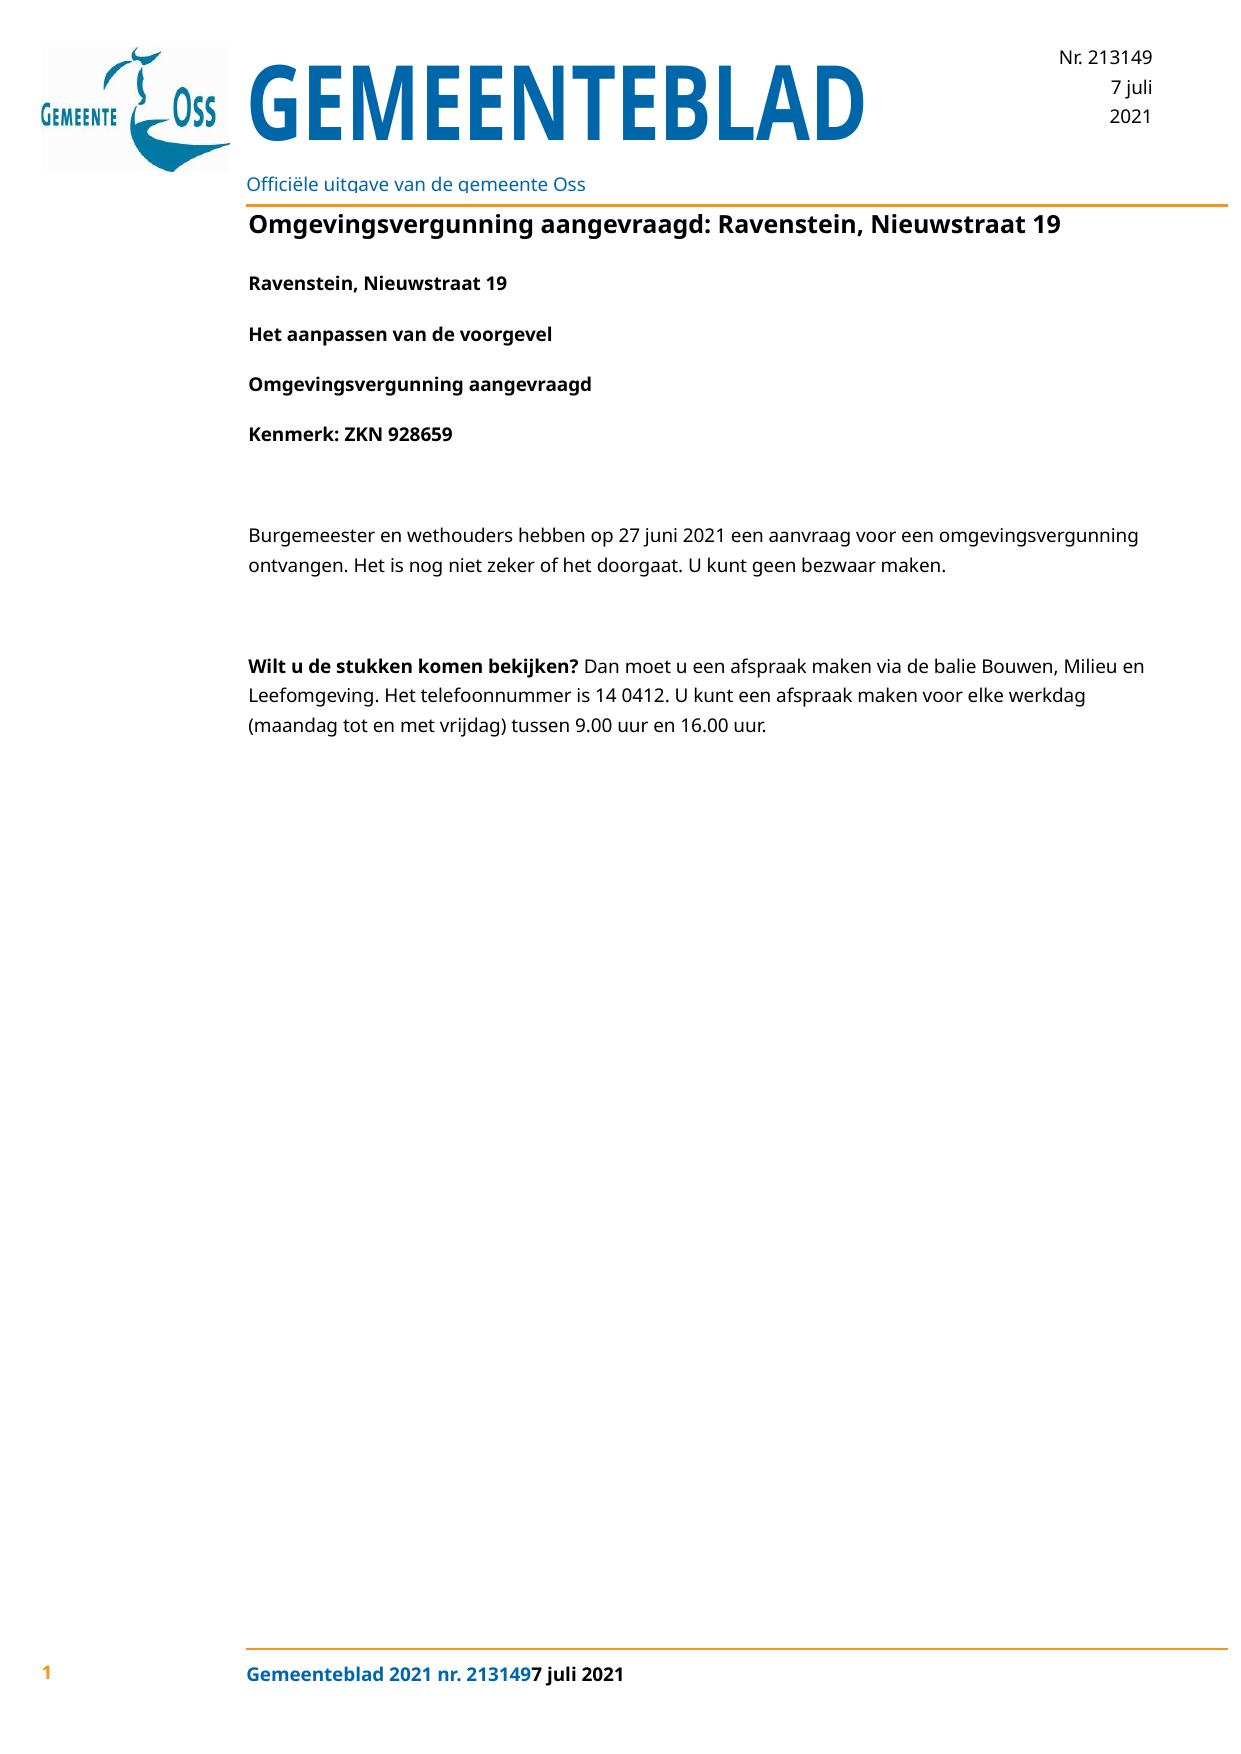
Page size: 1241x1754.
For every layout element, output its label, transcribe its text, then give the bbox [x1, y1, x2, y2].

text Omgevingsvergunning aangevraagd [248, 371, 1152, 397]
text Het aanpassen van de voorgevel [248, 321, 1152, 346]
text Ravenstein, Nieuwstraat 19 [248, 270, 1152, 296]
text Omgevingsvergunning aangevraagd: Ravenstein, Nieuwstraat 19 [248, 207, 1152, 241]
picture [41, 47, 231, 172]
text Burgemeester en wethouders hebben op 27 juni 2021 een aanvraag voor een omgevingsvergunning ontvangen. Het is nog niet zeker of het doorgaat. U kunt geen bezwaar maken. [248, 522, 1152, 578]
text Kenmerk: ZKN 928659 [248, 422, 1152, 447]
text Wilt u de stukken komen bekijken? Dan moet u een afspraak maken via de balie Bouwen, Milieu en Leefomgeving. Het telefoonnummer is 14 0412. U kunt een afspraak maken voor elke werkdag (maandag tot en met vrijdag) tussen 9.00 uur en 16.00 uur. [248, 653, 1152, 738]
